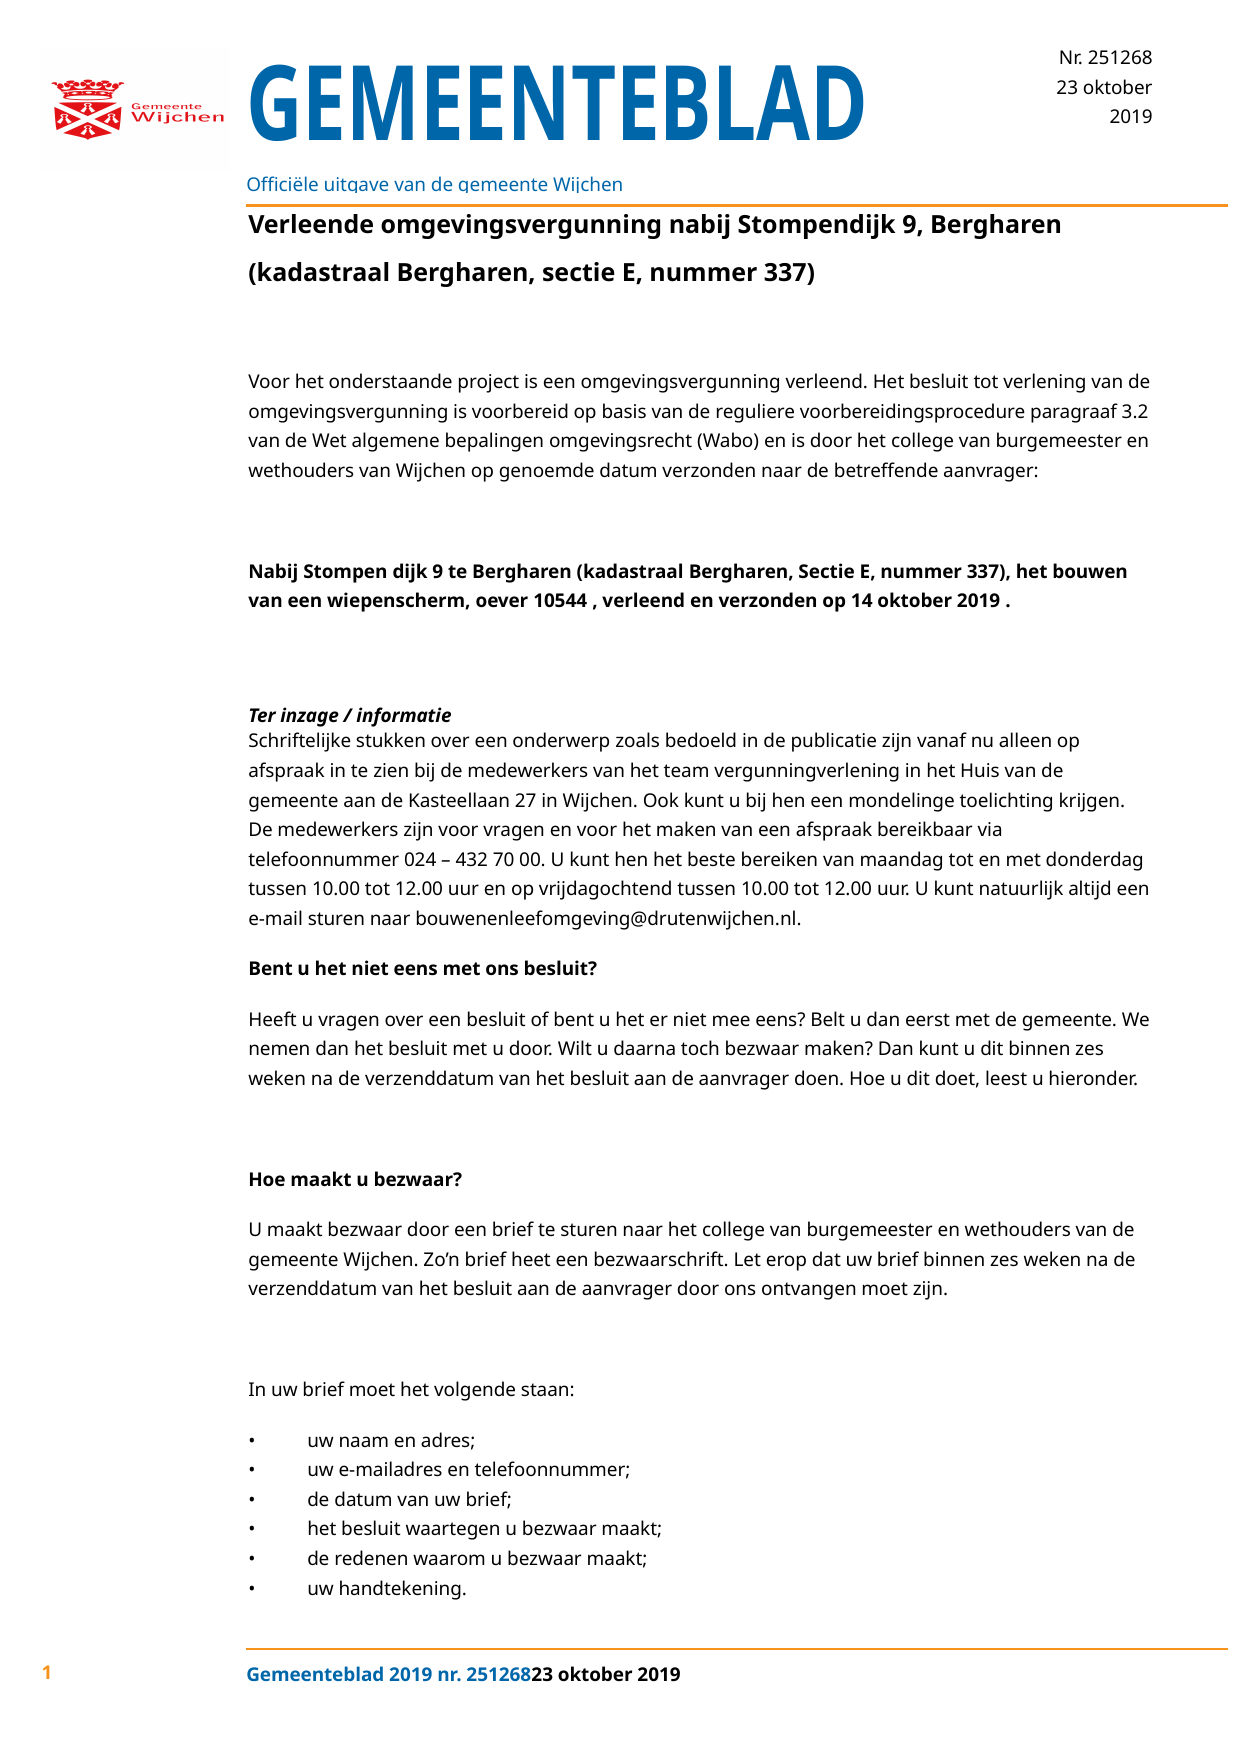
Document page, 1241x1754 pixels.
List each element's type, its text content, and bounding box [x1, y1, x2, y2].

list uw e-mailadres en telefoonnummer; [248, 1456, 1152, 1482]
text U maakt bezwaar door een brief te sturen naar het college van burgemeester en wethouders van de gemeente Wijchen. Zo’n brief heet een bezwaarschrift. Let erop dat uw brief binnen zes weken na de verzenddatum van het besluit aan de aanvrager door ons ontvangen moet zijn. [248, 1216, 1152, 1301]
list de datum van uw brief; [248, 1486, 1152, 1512]
list uw naam en adres; [248, 1427, 1152, 1452]
text Nabij Stompen dijk 9 te Bergharen (kadastraal Bergharen, Sectie E, nummer 337), het bouwen van een wiepenscherm, oever 10544 , verleend en verzonden op 14 oktober 2019 . [248, 558, 1152, 613]
text Verleende omgevingsvergunning nabij Stompendijk 9, Bergharen (kadastraal Bergharen, sectie E, nummer 337) [248, 207, 1152, 288]
text Schriftelijke stukken over een onderwerp zoals bedoeld in de publicatie zijn vanaf nu alleen op afspraak in te zien bij de medewerkers van het team vergunningverlening in het Huis van de gemeente aan de Kasteellaan 27 in Wijchen. Ook kunt u bij hen een mondelinge toelichting krijgen. De medewerkers zijn voor vragen en voor het maken van een afspraak bereikbaar via telefoonnummer 024 – 432 70 00. U kunt hen het beste bereiken van maandag tot en met donderdag tussen 10.00 tot 12.00 uur en op vrijdagochtend tussen 10.00 tot 12.00 uur. U kunt natuurlijk altijd een e-mail sturen naar bouwenenleefomgeving@drutenwijchen.nl. [248, 728, 1152, 931]
picture [41, 47, 231, 172]
list het besluit waartegen u bezwaar maakt; [248, 1516, 1152, 1541]
list uw handtekening. [248, 1575, 1152, 1600]
text In uw brief moet het volgende staan: [248, 1376, 1152, 1402]
text Bent u het niet eens met ons besluit? [248, 956, 1152, 981]
text Voor het onderstaande project is een omgevingsvergunning verleend. Het besluit tot verlening van de omgevingsvergunning is voorbereid op basis van de reguliere voorbereidingsprocedure paragraaf 3.2 van de Wet algemene bepalingen omgevingsrecht (Wabo) en is door het college van burgemeester en wethouders van Wijchen op genoemde datum verzonden naar de betreffende aanvrager: [248, 368, 1152, 483]
text Heeft u vragen over een besluit of bent u het er niet mee eens? Belt u dan eerst met de gemeente. We nemen dan het besluit met u door. Wilt u daarna toch bezwaar maken? Dan kunt u dit binnen zes weken na de verzenddatum van het besluit aan de aanvrager doen. Hoe u dit doet, leest u hieronder. [248, 1006, 1152, 1091]
text Ter inzage / informatie [248, 702, 1152, 728]
text Hoe maakt u bezwaar? [248, 1166, 1152, 1192]
list de redenen waarom u bezwaar maakt; [248, 1545, 1152, 1571]
